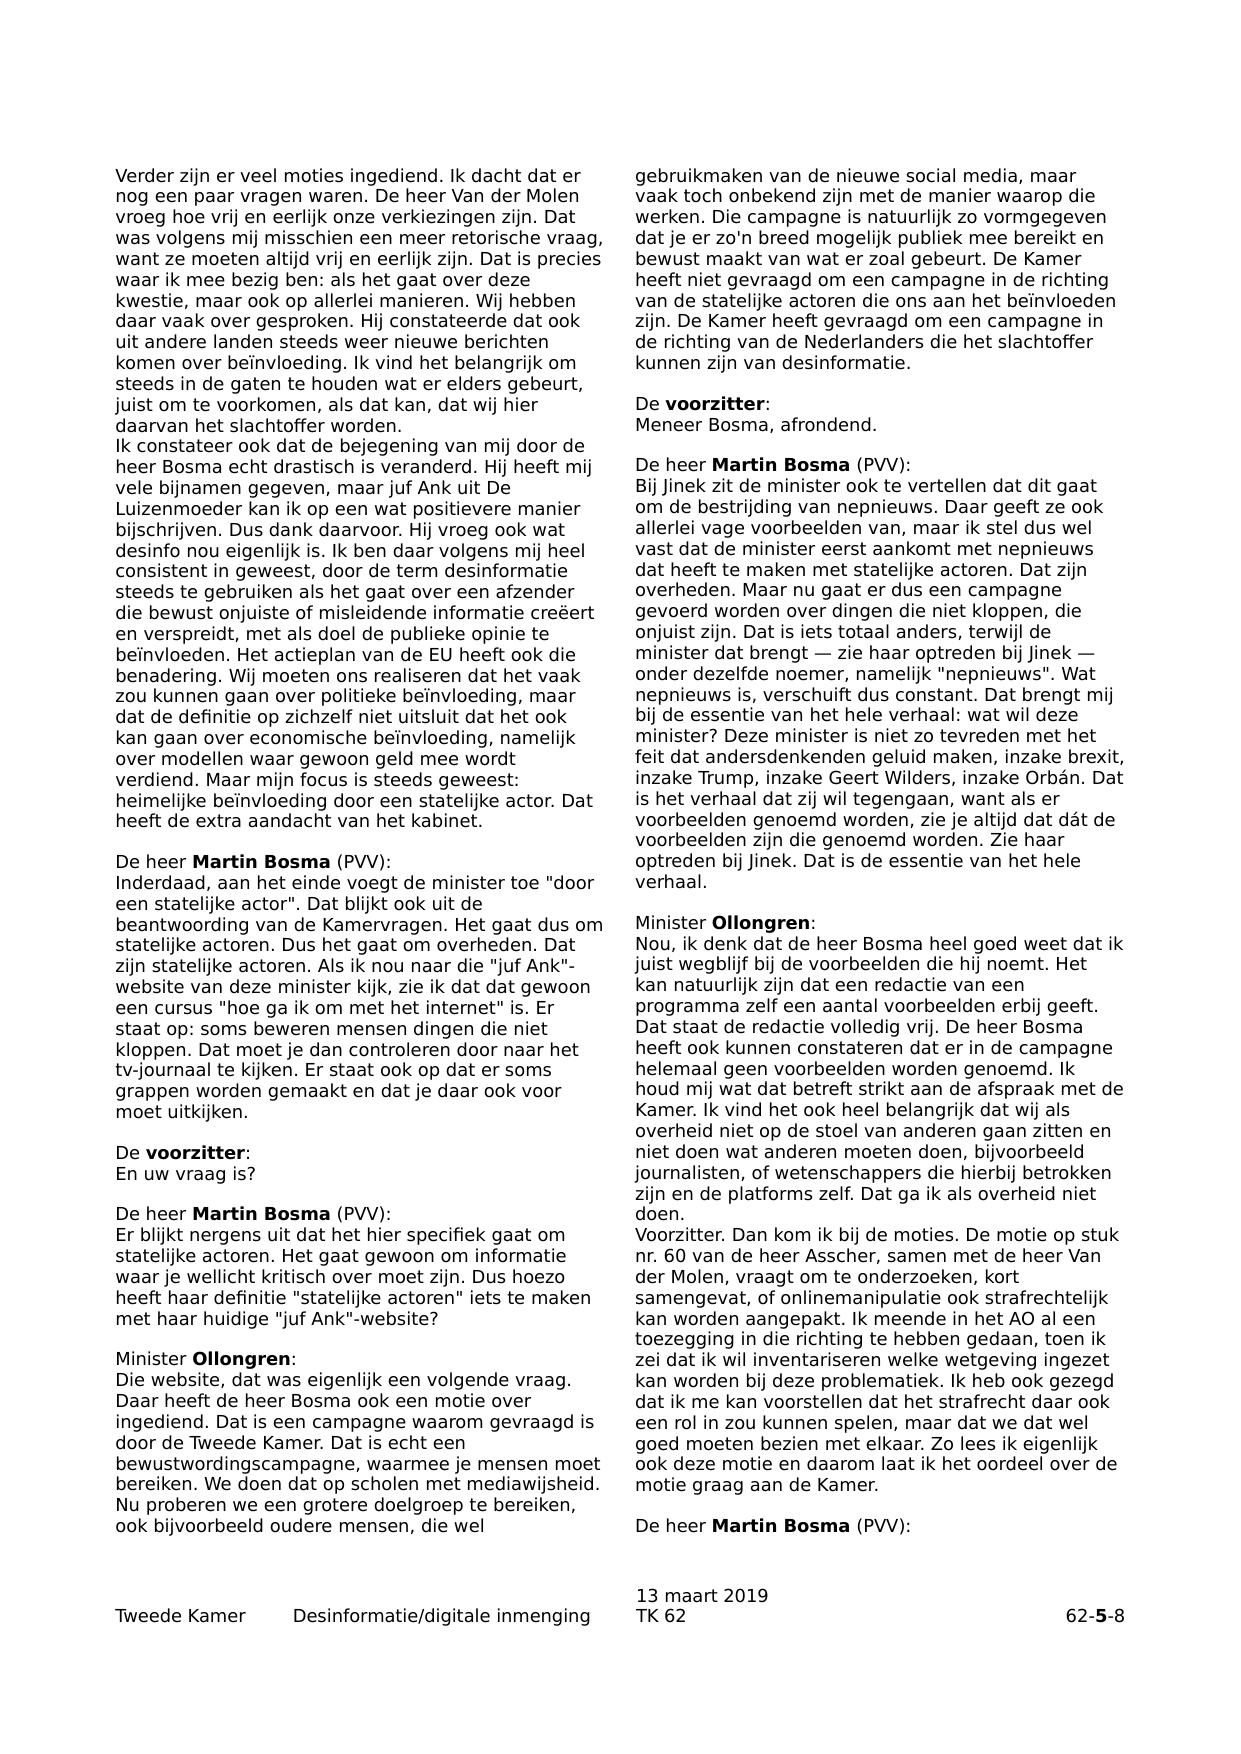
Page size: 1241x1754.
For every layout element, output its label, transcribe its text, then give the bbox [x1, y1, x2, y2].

text Die website, dat was eigenlijk een volgende vraag. Daar heeft de heer Bosma ook een motie over ingediend. Dat is een campagne waarom gevraagd is door de Tweede Kamer. Dat is echt een bewustwordingscampagne, waarmee je mensen moet bereiken. We doen dat op scholen met mediawijsheid. Nu proberen we een grotere doelgroep te bereiken, ook bijvoorbeeld oudere mensen, die wel [115, 1370, 605, 1537]
text Meneer Bosma, afrondend. [635, 414, 1125, 435]
text En uw vraag is? [115, 1163, 605, 1184]
text Bij Jinek zit de minister ook te vertellen dat dit gaat om de bestrijding van nepnieuws. Daar geeft ze ook allerlei vage voorbeelden van, maar ik stel dus wel vast dat de minister eerst aankomt met nepnieuws dat heeft te maken met statelijke actoren. Dat zijn overheden. Maar nu gaat er dus een campagne gevoerd worden over dingen die niet kloppen, die onjuist zijn. Dat is iets totaal anders, terwijl de minister dat brengt — zie haar optreden bij Jinek — onder dezelfde noemer, namelijk "nepnieuws". Wat nepnieuws is, verschuift dus constant. Dat brengt mij bij de essentie van het hele verhaal: wat wil deze minister? Deze minister is niet zo tevreden met het feit dat andersdenkenden geluid maken, inzake brexit, inzake Trump, inzake Geert Wilders, inzake Orbán. Dat is het verhaal dat zij wil tegengaan, want als er voorbeelden genoemd worden, zie je altijd dat dát de voorbeelden zijn die genoemd worden. Zie haar optreden bij Jinek. Dat is de essentie van het hele verhaal. [635, 476, 1125, 893]
text Minister Ollongren: [635, 913, 1125, 933]
text De heer Martin Bosma (PVV): [635, 1516, 1125, 1537]
text Minister Ollongren: [115, 1349, 605, 1370]
text Voorzitter. Dan kom ik bij de moties. De motie op stuk nr. 60 van de heer Asscher, samen met de heer Van der Molen, vraagt om te onderzoeken, kort samengevat, of onlinemanipulatie ook strafrechtelijk kan worden aangepakt. Ik meende in het AO al een toezegging in die richting te hebben gedaan, toen ik zei dat ik wil inventariseren welke wetgeving ingezet kan worden bij deze problematiek. Ik heb ook gezegd dat ik me kan voorstellen dat het strafrecht daar ook een rol in zou kunnen spelen, maar dat we dat wel goed moeten bezien met elkaar. Zo lees ik eigenlijk ook deze motie en daarom laat ik het oordeel over de motie graag aan de Kamer. [635, 1225, 1125, 1496]
text De voorzitter: [115, 1143, 605, 1163]
text De heer Martin Bosma (PVV): [115, 852, 605, 873]
text Ik constateer ook dat de bejegening van mij door de heer Bosma echt drastisch is veranderd. Hij heeft mij vele bijnamen gegeven, maar juf Ank uit De Luizenmoeder kan ik op een wat positievere manier bijschrijven. Dus dank daarvoor. Hij vroeg ook wat desinfo nou eigenlijk is. Ik ben daar volgens mij heel consistent in geweest, door de term desinformatie steeds te gebruiken als het gaat over een afzender die bewust onjuiste of misleidende informatie creëert en verspreidt, met als doel de publieke opinie te beïnvloeden. Het actieplan van de EU heeft ook die benadering. Wij moeten ons realiseren dat het vaak zou kunnen gaan over politieke beïnvloeding, maar dat de definitie op zichzelf niet uitsluit dat het ook kan gaan over economische beïnvloeding, namelijk over modellen waar gewoon geld mee wordt verdiend. Maar mijn focus is steeds geweest: heimelijke beïnvloeding door een statelijke actor. Dat heeft de extra aandacht van het kabinet. [115, 436, 605, 832]
text gebruikmaken van de nieuwe social media, maar vaak toch onbekend zijn met de manier waarop die werken. Die campagne is natuurlijk zo vormgegeven dat je er zo'n breed mogelijk publiek mee bereikt en bewust maakt van wat er zoal gebeurt. De Kamer heeft niet gevraagd om een campagne in de richting van de statelijke actoren die ons aan het beïnvloeden zijn. De Kamer heeft gevraagd om een campagne in de richting van de Nederlanders die het slachtoffer kunnen zijn van desinformatie. [635, 165, 1125, 374]
text Inderdaad, aan het einde voegt de minister toe "door een statelijke actor". Dat blijkt ook uit de beantwoording van de Kamervragen. Het gaat dus om statelijke actoren. Dus het gaat om overheden. Dat zijn statelijke actoren. Als ik nou naar die "juf Ank"-website van deze minister kijk, zie ik dat dat gewoon een cursus "hoe ga ik om met het internet" is. Er staat op: soms beweren mensen dingen die niet kloppen. Dat moet je dan controleren door naar het tv-journaal te kijken. Er staat ook op dat er soms grappen worden gemaakt en dat je daar ook voor moet uitkijken. [115, 873, 605, 1123]
text Nou, ik denk dat de heer Bosma heel goed weet dat ik juist wegblijf bij de voorbeelden die hij noemt. Het kan natuurlijk zijn dat een redactie van een programma zelf een aantal voorbeelden erbij geeft. Dat staat de redactie volledig vrij. De heer Bosma heeft ook kunnen constateren dat er in de campagne helemaal geen voorbeelden worden genoemd. Ik houd mij wat dat betreft strikt aan de afspraak met de Kamer. Ik vind het ook heel belangrijk dat wij als overheid niet op de stoel van anderen gaan zitten en niet doen wat anderen moeten doen, bijvoorbeeld journalisten, of wetenschappers die hierbij betrokken zijn en de platforms zelf. Dat ga ik als overheid niet doen. [635, 933, 1125, 1225]
text Er blijkt nergens uit dat het hier specifiek gaat om statelijke actoren. Het gaat gewoon om informatie waar je wellicht kritisch over moet zijn. Dus hoezo heeft haar definitie "statelijke actoren" iets te maken met haar huidige "juf Ank"-website? [115, 1225, 605, 1329]
text De heer Martin Bosma (PVV): [115, 1204, 605, 1225]
text Verder zijn er veel moties ingediend. Ik dacht dat er nog een paar vragen waren. De heer Van der Molen vroeg hoe vrij en eerlijk onze verkiezingen zijn. Dat was volgens mij misschien een meer retorische vraag, want ze moeten altijd vrij en eerlijk zijn. Dat is precies waar ik mee bezig ben: als het gaat over deze kwestie, maar ook op allerlei manieren. Wij hebben daar vaak over gesproken. Hij constateerde dat ook uit andere landen steeds weer nieuwe berichten komen over beïnvloeding. Ik vind het belangrijk om steeds in de gaten te houden wat er elders gebeurt, juist om te voorkomen, als dat kan, dat wij hier daarvan het slachtoffer worden. [115, 165, 605, 436]
text De voorzitter: [635, 394, 1125, 414]
text De heer Martin Bosma (PVV): [635, 455, 1125, 476]
